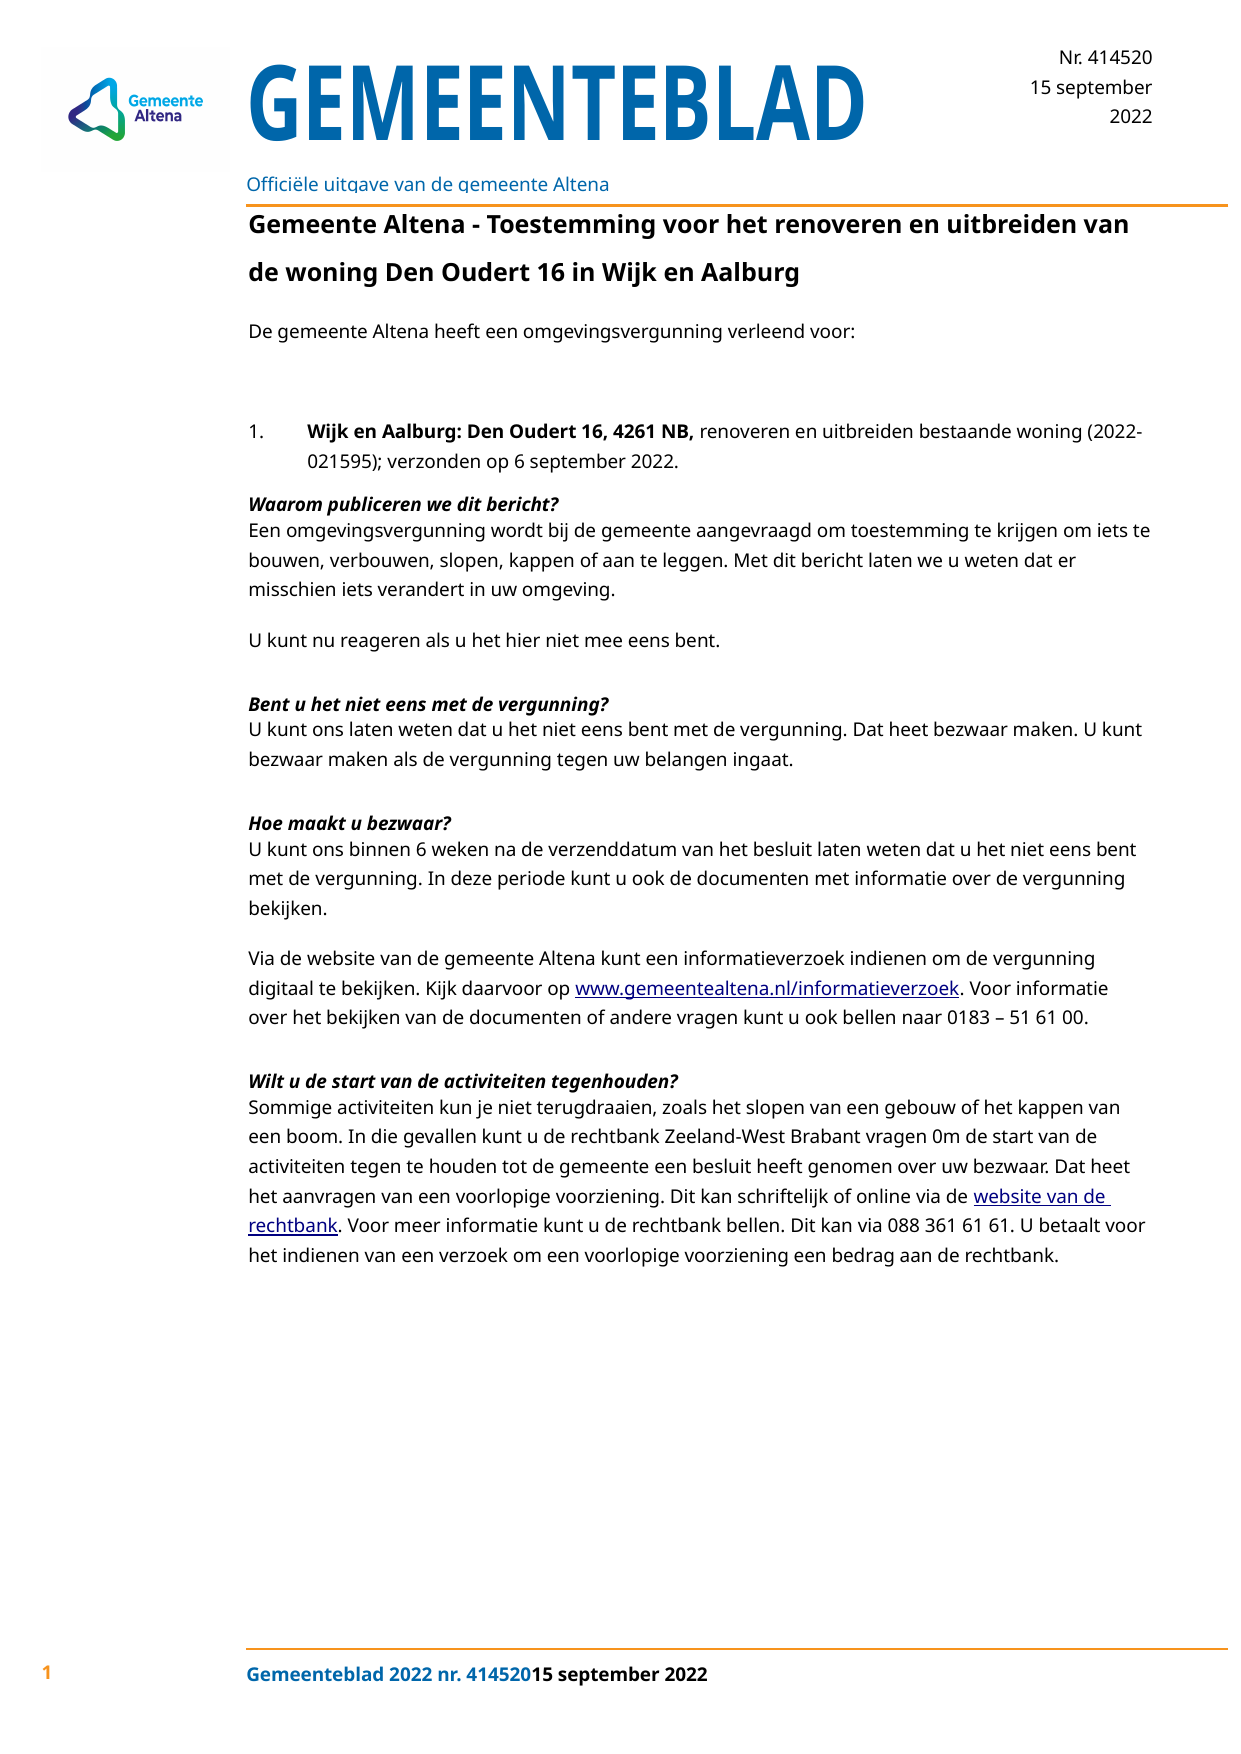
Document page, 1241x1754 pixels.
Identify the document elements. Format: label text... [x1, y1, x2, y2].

text Gemeente Altena - Toestemming voor het renoveren en uitbreiden van de woning Den Oudert 16 in Wijk en Aalburg [248, 207, 1152, 288]
text U kunt ons laten weten dat u het niet eens bent met de vergunning. Dat heet bezwaar maken. U kunt bezwaar maken als de vergunning tegen uw belangen ingaat. [248, 716, 1152, 772]
picture [41, 47, 231, 172]
text Via de website van de gemeente Altena kunt een informatieverzoek indienen om de vergunning digitaal te bekijken. Kijk daarvoor op www.gemeentealtena.nl/informatieverzoek. Voor informatie over het bekijken van de documenten of andere vragen kunt u ook bellen naar 0183 – 51 61 00. [248, 945, 1152, 1030]
text U kunt nu reageren als u het hier niet mee eens bent. [248, 627, 1152, 652]
text Sommige activiteiten kun je niet terugdraaien, zoals het slopen van een gebouw of het kappen van een boom. In die gevallen kunt u de rechtbank Zeeland-West Brabant vragen 0m de start van de activiteiten tegen te houden tot de gemeente een besluit heeft genomen over uw bezwaar. Dat heet het aanvragen van een voorlopige voorziening. Dit kan schriftelijk of online via de website van de rechtbank. Voor meer informatie kunt u de rechtbank bellen. Dit kan via 088 361 61 61. U betaalt voor het indienen van een verzoek om een voorlopige voorziening een bedrag aan de rechtbank. [248, 1094, 1152, 1268]
text Wilt u de start van de activiteiten tegenhouden? [248, 1068, 1152, 1094]
text De gemeente Altena heeft een omgevingsvergunning verleend voor: [248, 318, 1152, 344]
text Een omgevingsvergunning wordt bij de gemeente aangevraagd om toestemming te krijgen om iets te bouwen, verbouwen, slopen, kappen of aan te leggen. Met dit bericht laten we u weten dat er misschien iets verandert in uw omgeving. [248, 517, 1152, 602]
text U kunt ons binnen 6 weken na de verzenddatum van het besluit laten weten dat u het niet eens bent met de vergunning. In deze periode kunt u ook de documenten met informatie over de vergunning bekijken. [248, 836, 1152, 921]
text Bent u het niet eens met de vergunning? [248, 691, 1152, 716]
text Waarom publiceren we dit bericht? [248, 491, 1152, 517]
text Hoe maakt u bezwaar? [248, 810, 1152, 836]
list Wijk en Aalburg: Den Oudert 16, 4261 NB, renoveren en uitbreiden bestaande woning (2022-021595); verzonden op 6 september 2022. [248, 419, 1152, 474]
